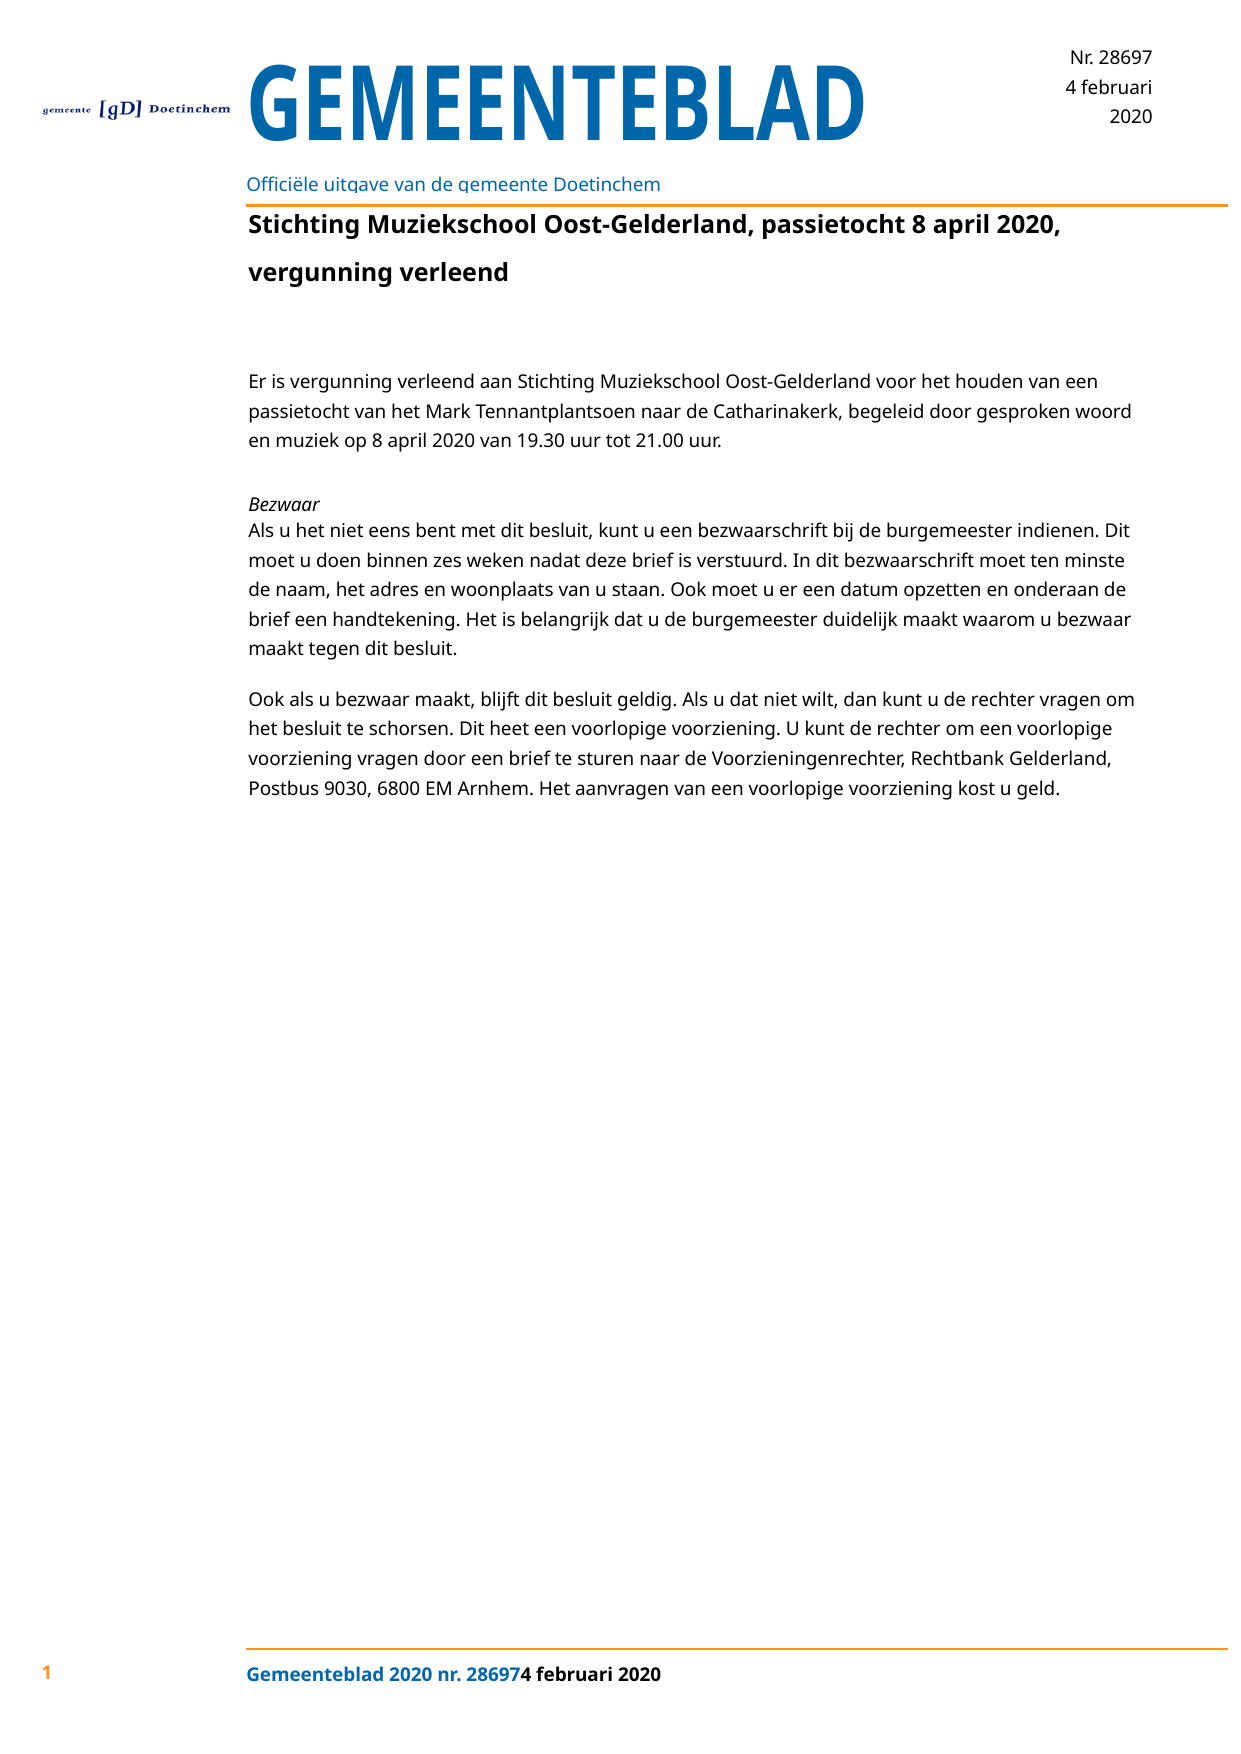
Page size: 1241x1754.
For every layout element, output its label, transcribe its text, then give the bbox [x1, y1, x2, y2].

text Ook als u bezwaar maakt, blijft dit besluit geldig. Als u dat niet wilt, dan kunt u de rechter vragen om het besluit te schorsen. Dit heet een voorlopige voorziening. U kunt de rechter om een voorlopige voorziening vragen door een brief te sturen naar de Voorzieningenrechter, Rechtbank Gelderland, Postbus 9030, 6800 EM Arnhem. Het aanvragen van een voorlopige voorziening kost u geld. [248, 686, 1152, 800]
text Als u het niet eens bent met dit besluit, kunt u een bezwaarschrift bij de burgemeester indienen. Dit moet u doen binnen zes weken nadat deze brief is verstuurd. In dit bezwaarschrift moet ten minste de naam, het adres en woonplaats van u staan. Ook moet u er een datum opzetten en onderaan de brief een handtekening. Het is belangrijk dat u de burgemeester duidelijk maakt waarom u bezwaar maakt tegen dit besluit. [248, 517, 1152, 661]
text Stichting Muziekschool Oost-Gelderland, passietocht 8 april 2020, vergunning verleend [248, 207, 1152, 288]
picture [41, 47, 231, 172]
text Bezwaar [248, 491, 1152, 517]
text Er is vergunning verleend aan Stichting Muziekschool Oost-Gelderland voor het houden van een passietocht van het Mark Tennantplantsoen naar de Catharinakerk, begeleid door gesproken woord en muziek op 8 april 2020 van 19.30 uur tot 21.00 uur. [248, 368, 1152, 453]
